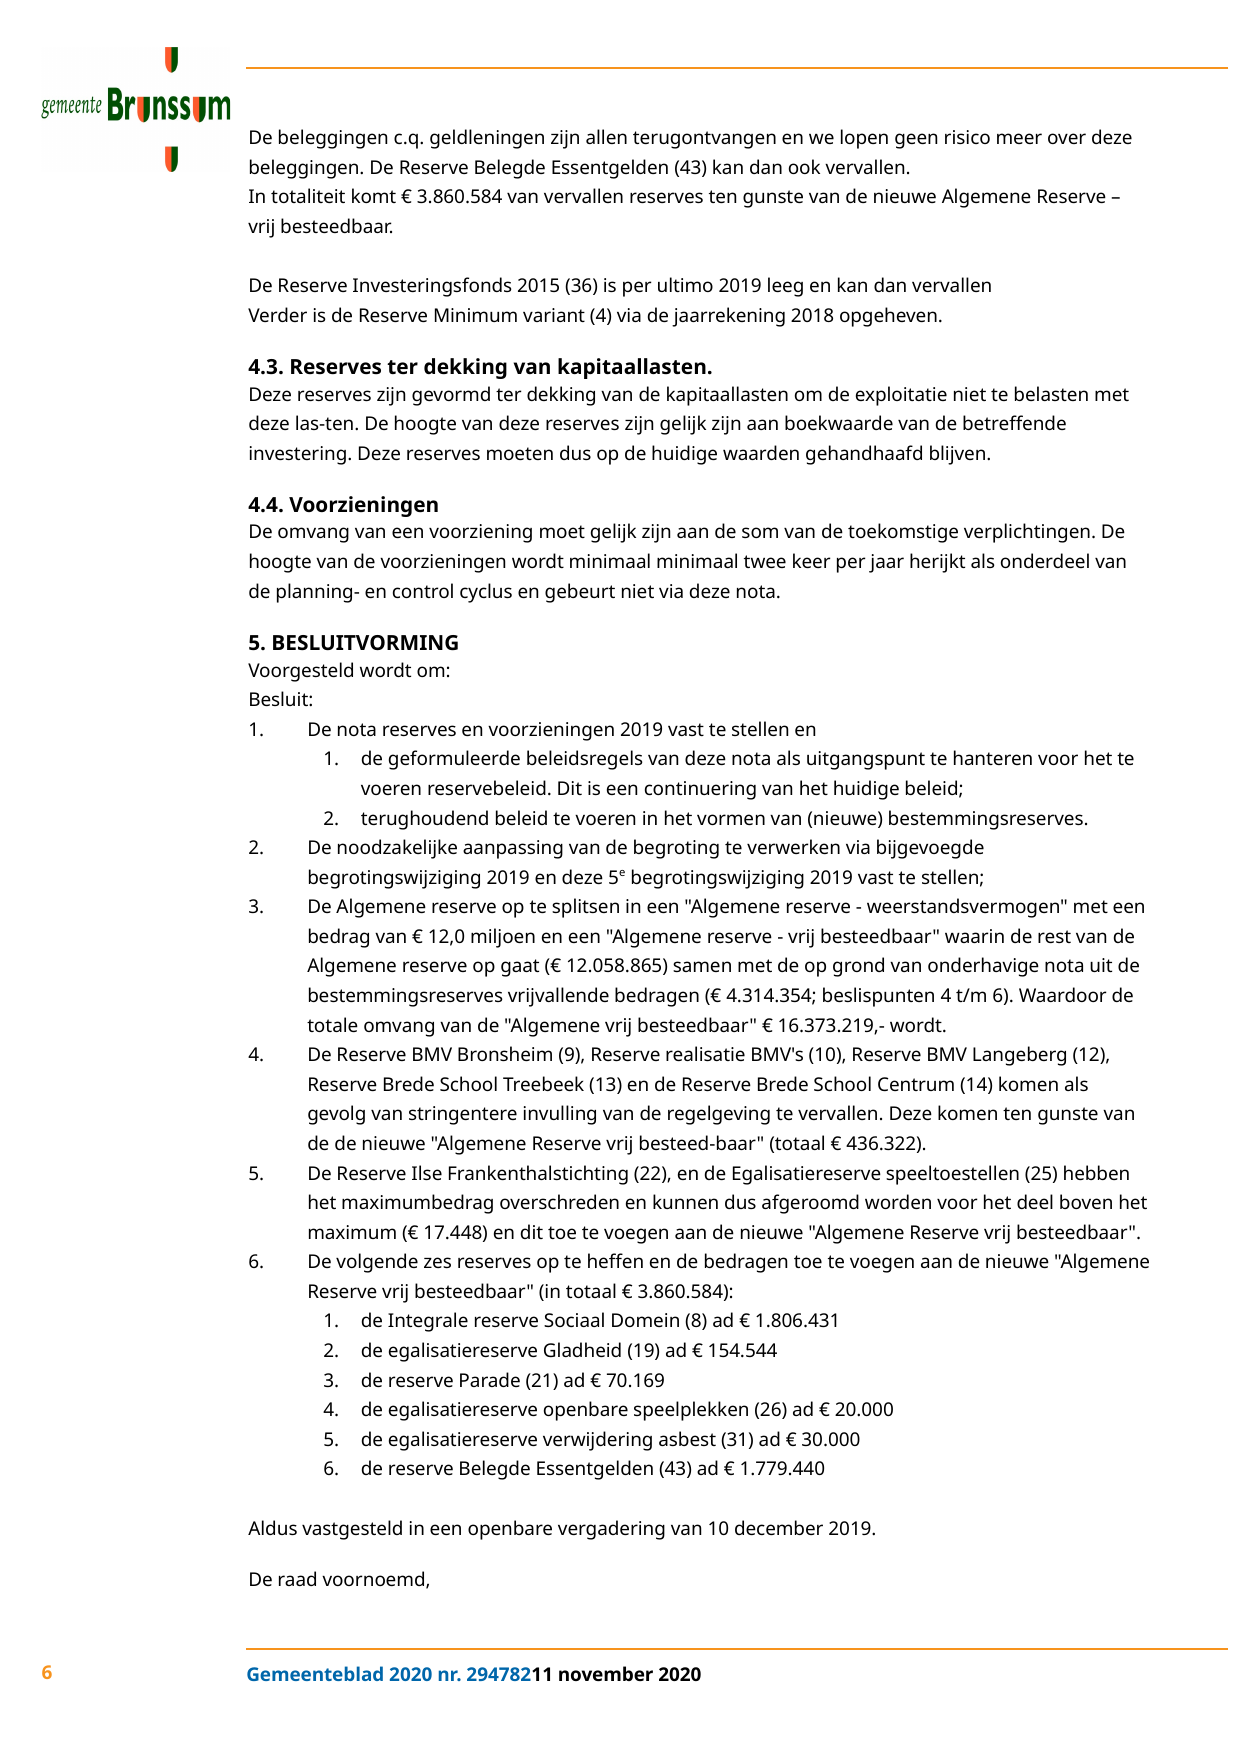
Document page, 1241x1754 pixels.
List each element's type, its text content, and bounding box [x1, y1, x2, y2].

text Besluit: [248, 686, 1152, 712]
text Aldus vastgesteld in een openbare vergadering van 10 december 2019. [248, 1515, 1152, 1540]
picture [41, 47, 231, 172]
list terughoudend beleid te voeren in het vormen van (nieuwe) bestemmingsreserves. [323, 805, 1152, 830]
text De omvang van een voorziening moet gelijk zijn aan de som van de toekomstige verplichtingen. De hoogte van de voorzieningen wordt minimaal minimaal twee keer per jaar herijkt als onderdeel van de planning- en control cyclus en gebeurt niet via deze nota. [248, 519, 1152, 604]
list De Algemene reserve op te splitsen in een "Algemene reserve - weerstandsvermogen" met een bedrag van € 12,0 miljoen en een "Algemene reserve - vrij besteedbaar" waarin de rest van de Algemene reserve op gaat (€ 12.058.865) samen met de op grond van onderhavige nota uit de bestemmingsreserves vrijvallende bedragen (€ 4.314.354; beslispunten 4 t/m 6). Waardoor de totale omvang van de "Algemene vrij besteedbaar" € 16.373.219,- wordt. [248, 893, 1152, 1037]
list de egalisatiereserve Gladheid (19) ad € 154.544 [323, 1337, 1152, 1363]
text Voorgesteld wordt om: [248, 657, 1152, 682]
list De Reserve Ilse Frankenthalstichting (22), en de Egalisatiereserve speeltoestellen (25) hebben het maximumbedrag overschreden en kunnen dus afgeroomd worden voor het deel boven het maximum (€ 17.448) en dit toe te voegen aan de nieuwe "Algemene Reserve vrij besteedbaar". [248, 1160, 1152, 1244]
text Verder is de Reserve Minimum variant (4) via de jaarrekening 2018 opgeheven. [248, 302, 1152, 328]
list De volgende zes reserves op te heffen en de bedragen toe te voegen aan de nieuwe "Algemene Reserve vrij besteedbaar" (in totaal € 3.860.584): [248, 1248, 1152, 1304]
text Deze reserves zijn gevormd ter dekking van de kapitaallasten om de exploitatie niet te belasten met deze las-ten. De hoogte van deze reserves zijn gelijk zijn aan boekwaarde van de betreffende investering. Deze reserves moeten dus op de huidige waarden gehandhaafd blijven. [248, 381, 1152, 466]
text In totaliteit komt € 3.860.584 van vervallen reserves ten gunste van de nieuwe Algemene Reserve – vrij besteedbaar. [248, 183, 1152, 239]
text De raad voornoemd, [248, 1566, 1152, 1592]
list De nota reserves en voorzieningen 2019 vast te stellen en [248, 716, 1152, 742]
list de reserve Parade (21) ad € 70.169 [323, 1367, 1152, 1392]
text 4.3. Reserves ter dekking van kapitaallasten. [248, 352, 1152, 381]
text 4.4. Voorzieningen [248, 490, 1152, 519]
list De noodzakelijke aanpassing van de begroting te verwerken via bijgevoegde begrotingswijziging 2019 en deze 5e begrotingswijziging 2019 vast te stellen; [248, 834, 1152, 889]
text 5. BESLUITVORMING [248, 628, 1152, 657]
list de reserve Belegde Essentgelden (43) ad € 1.779.440 [323, 1456, 1152, 1481]
list de egalisatiereserve openbare speelplekken (26) ad € 20.000 [323, 1396, 1152, 1422]
text De Reserve Investeringsfonds 2015 (36) is per ultimo 2019 leeg en kan dan vervallen [248, 272, 1152, 298]
list De Reserve BMV Bronsheim (9), Reserve realisatie BMV's (10), Reserve BMV Langeberg (12), Reserve Brede School Treebeek (13) en de Reserve Brede School Centrum (14) komen als gevolg van stringentere invulling van de regelgeving te vervallen. Deze komen ten gunste van de de nieuwe "Algemene Reserve vrij besteed-baar" (totaal € 436.322). [248, 1041, 1152, 1156]
list de egalisatiereserve verwijdering asbest (31) ad € 30.000 [323, 1426, 1152, 1452]
list de geformuleerde beleidsregels van deze nota als uitgangspunt te hanteren voor het te voeren reservebeleid. Dit is een continuering van het huidige beleid; [323, 746, 1152, 801]
list de Integrale reserve Sociaal Domein (8) ad € 1.806.431 [323, 1308, 1152, 1333]
text De beleggingen c.q. geldleningen zijn allen terugontvangen en we lopen geen risico meer over deze beleggingen. De Reserve Belegde Essentgelden (43) kan dan ook vervallen. [248, 124, 1152, 180]
